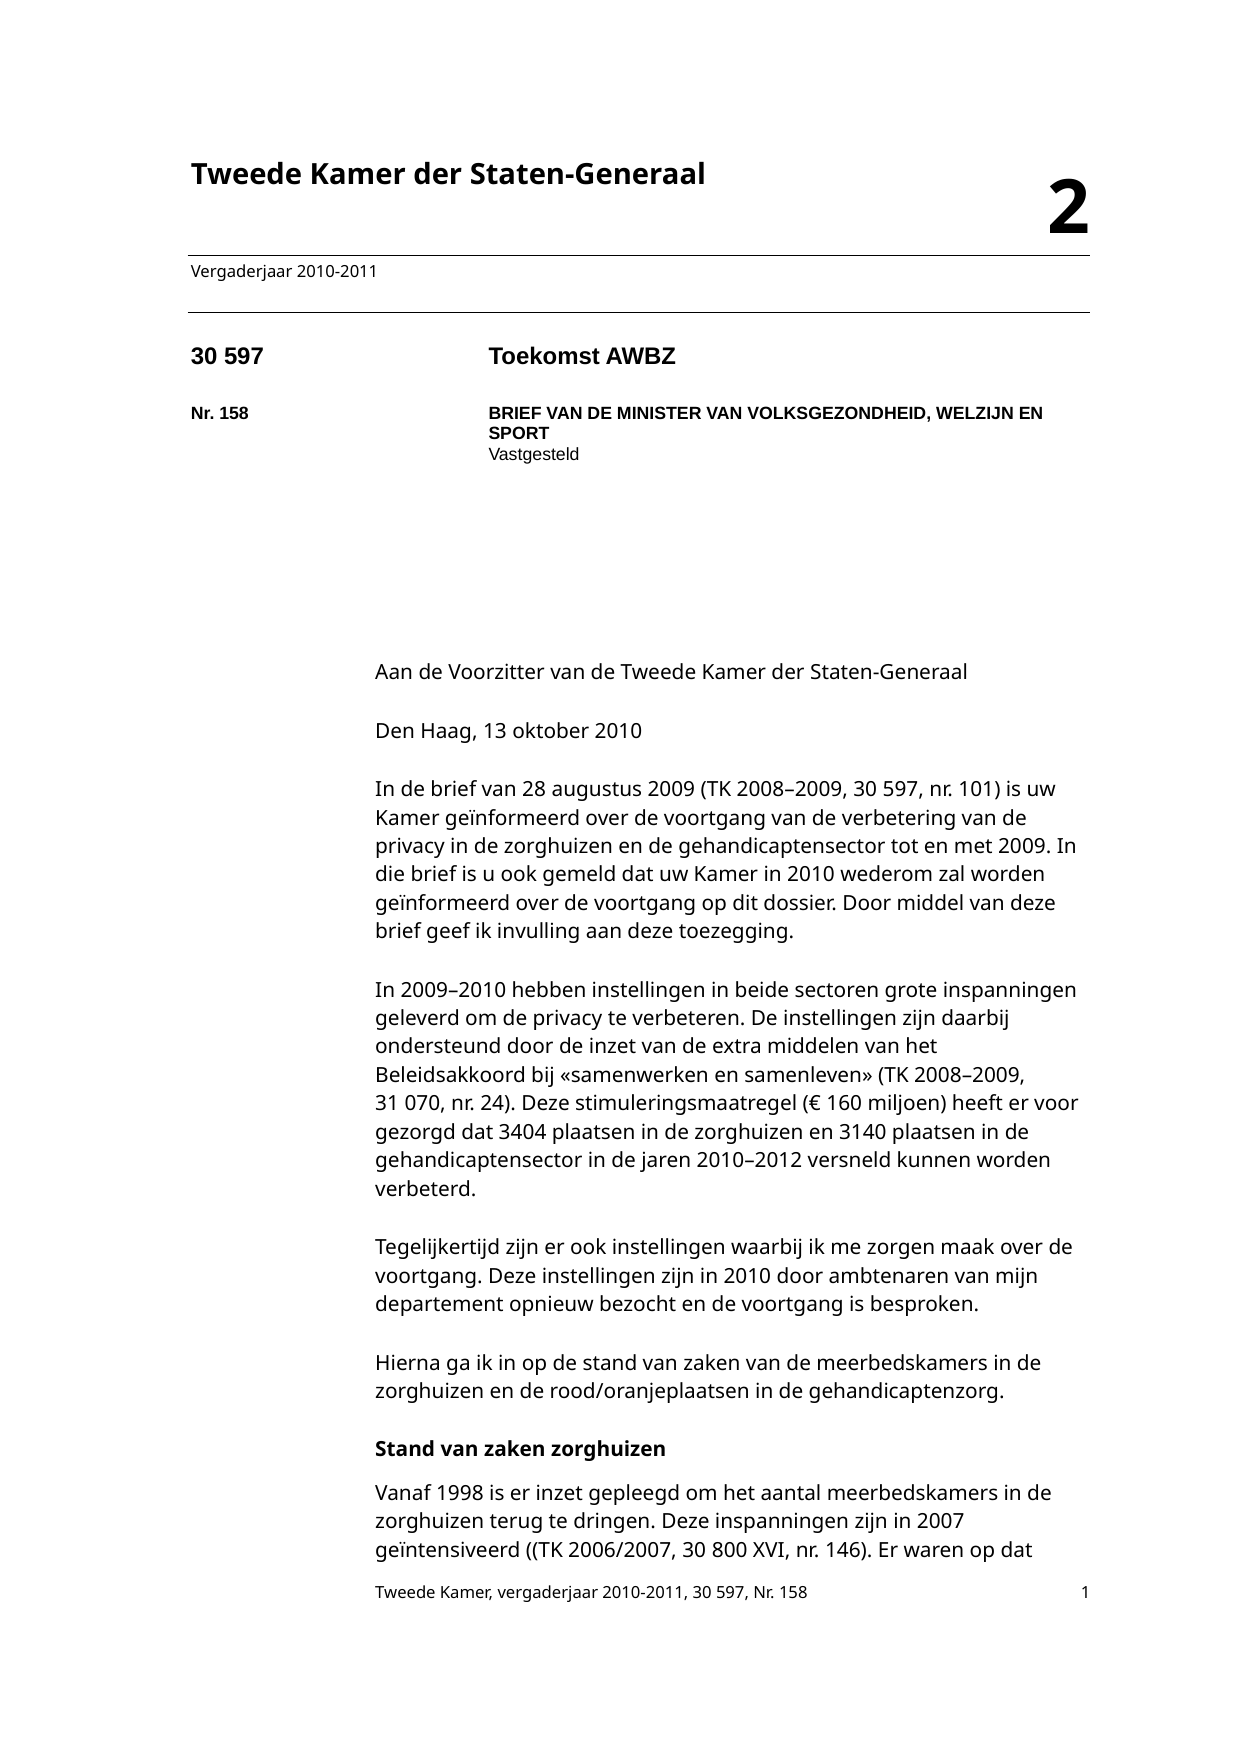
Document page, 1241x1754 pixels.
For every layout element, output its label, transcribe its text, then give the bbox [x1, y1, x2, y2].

table_cell [485, 313, 1090, 339]
table_header Tweede Kamer der Staten-Generaal [188, 150, 909, 255]
text In 2009–2010 hebben instellingen in beide sectoren grote inspanningen geleverd om de privacy te verbeteren. De instellingen zijn daarbij ondersteund door de inzet van de extra middelen van het Beleidsakkoord bij «samenwerken en samenleven» (TK 2008–2009, 31 070, nr. 24). Deze stimuleringsmaatregel (€ 160 miljoen) heeft er voor gezorgd dat 3404 plaatsen in de zorghuizen en 3140 plaatsen in de gehandicaptensector in de jaren 2010–2012 versneld kunnen worden verbeterd. [375, 975, 1090, 1202]
table_cell Nr. 158 [188, 399, 485, 539]
table_cell Toekomst AWBZ [485, 339, 1090, 399]
text Hierna ga ik in op de stand van zaken van de meerbedskamers in de zorghuizen en de rood/oranjeplaatsen in de gehandicaptenzorg. [375, 1348, 1090, 1404]
text Den Haag, 13 oktober 2010 [375, 716, 1090, 744]
table_cell 30 597 [188, 339, 485, 399]
text Aan de Voorzitter van de Tweede Kamer der Staten-Generaal [375, 657, 1090, 686]
table_cell [188, 313, 485, 339]
text Stand van zaken zorghuizen [375, 1434, 1090, 1463]
table_cell [485, 256, 1090, 312]
table_cell BRIEF VAN DE MINISTER VAN VOLKSGEZONDHEID, WELZIJN EN SPORT Vastgesteld [485, 399, 1090, 539]
text In de brief van 28 augustus 2009 (TK 2008–2009, 30 597, nr. 101) is uw Kamer geïnformeerd over de voortgang van de verbetering van de privacy in de zorghuizen en de gehandicaptensector tot en met 2009. In die brief is u ook gemeld dat uw Kamer in 2010 wederom zal worden geïnformeerd over de voortgang op dit dossier. Door middel van deze brief geef ik invulling aan deze toezegging. [375, 774, 1090, 945]
table_cell Vergaderjaar 2010-2011 [188, 256, 485, 312]
text Tegelijkertijd zijn er ook instellingen waarbij ik me zorgen maak over de voortgang. Deze instellingen zijn in 2010 door ambtenaren van mijn departement opnieuw bezocht en de voortgang is besproken. [375, 1232, 1090, 1318]
table_header 2 [910, 150, 1090, 255]
text Vanaf 1998 is er inzet gepleegd om het aantal meerbedskamers in de zorghuizen terug te dringen. Deze inspanningen zijn in 2007 geïntensiveerd ((TK 2006/2007, 30 800 XVI, nr. 146). Er waren op dat [375, 1478, 1090, 1563]
